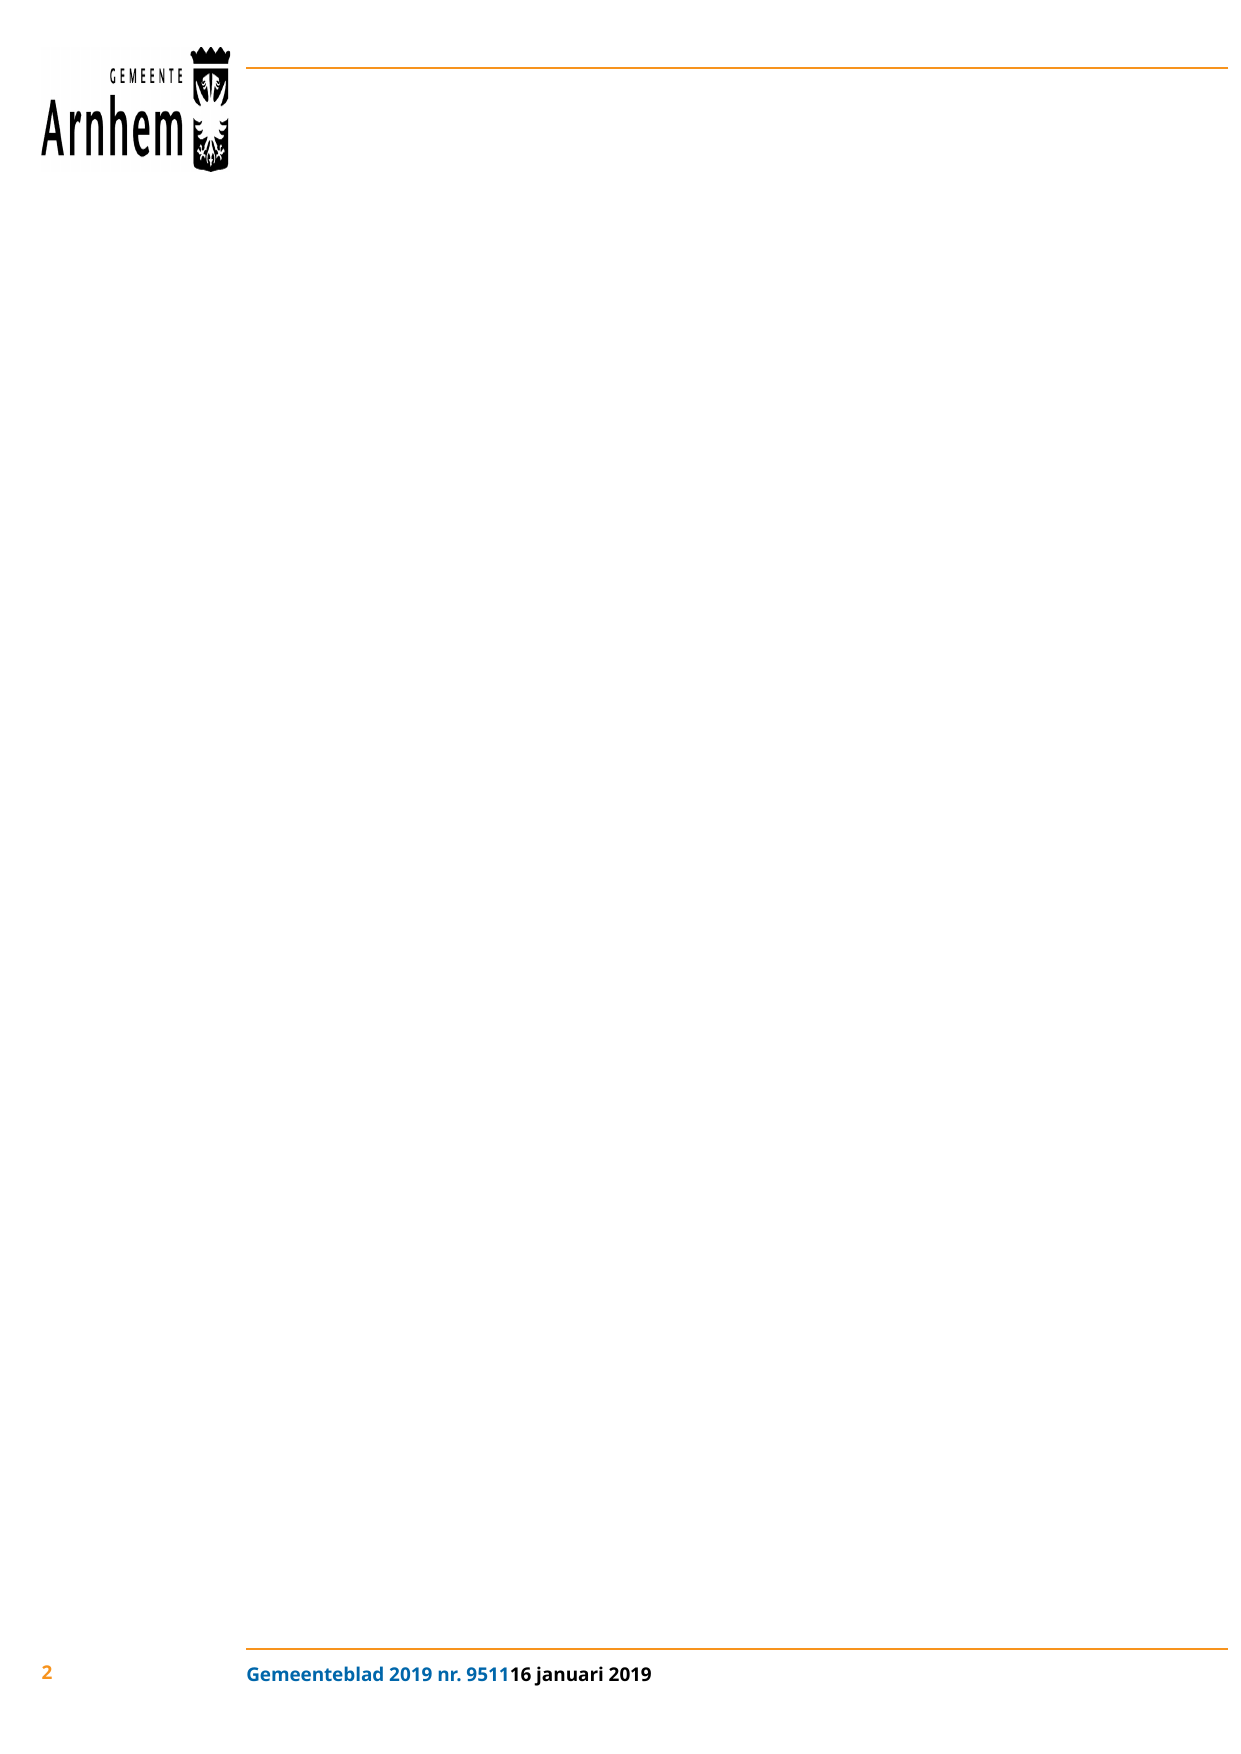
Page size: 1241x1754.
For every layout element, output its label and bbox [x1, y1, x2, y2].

picture [41, 47, 231, 172]
